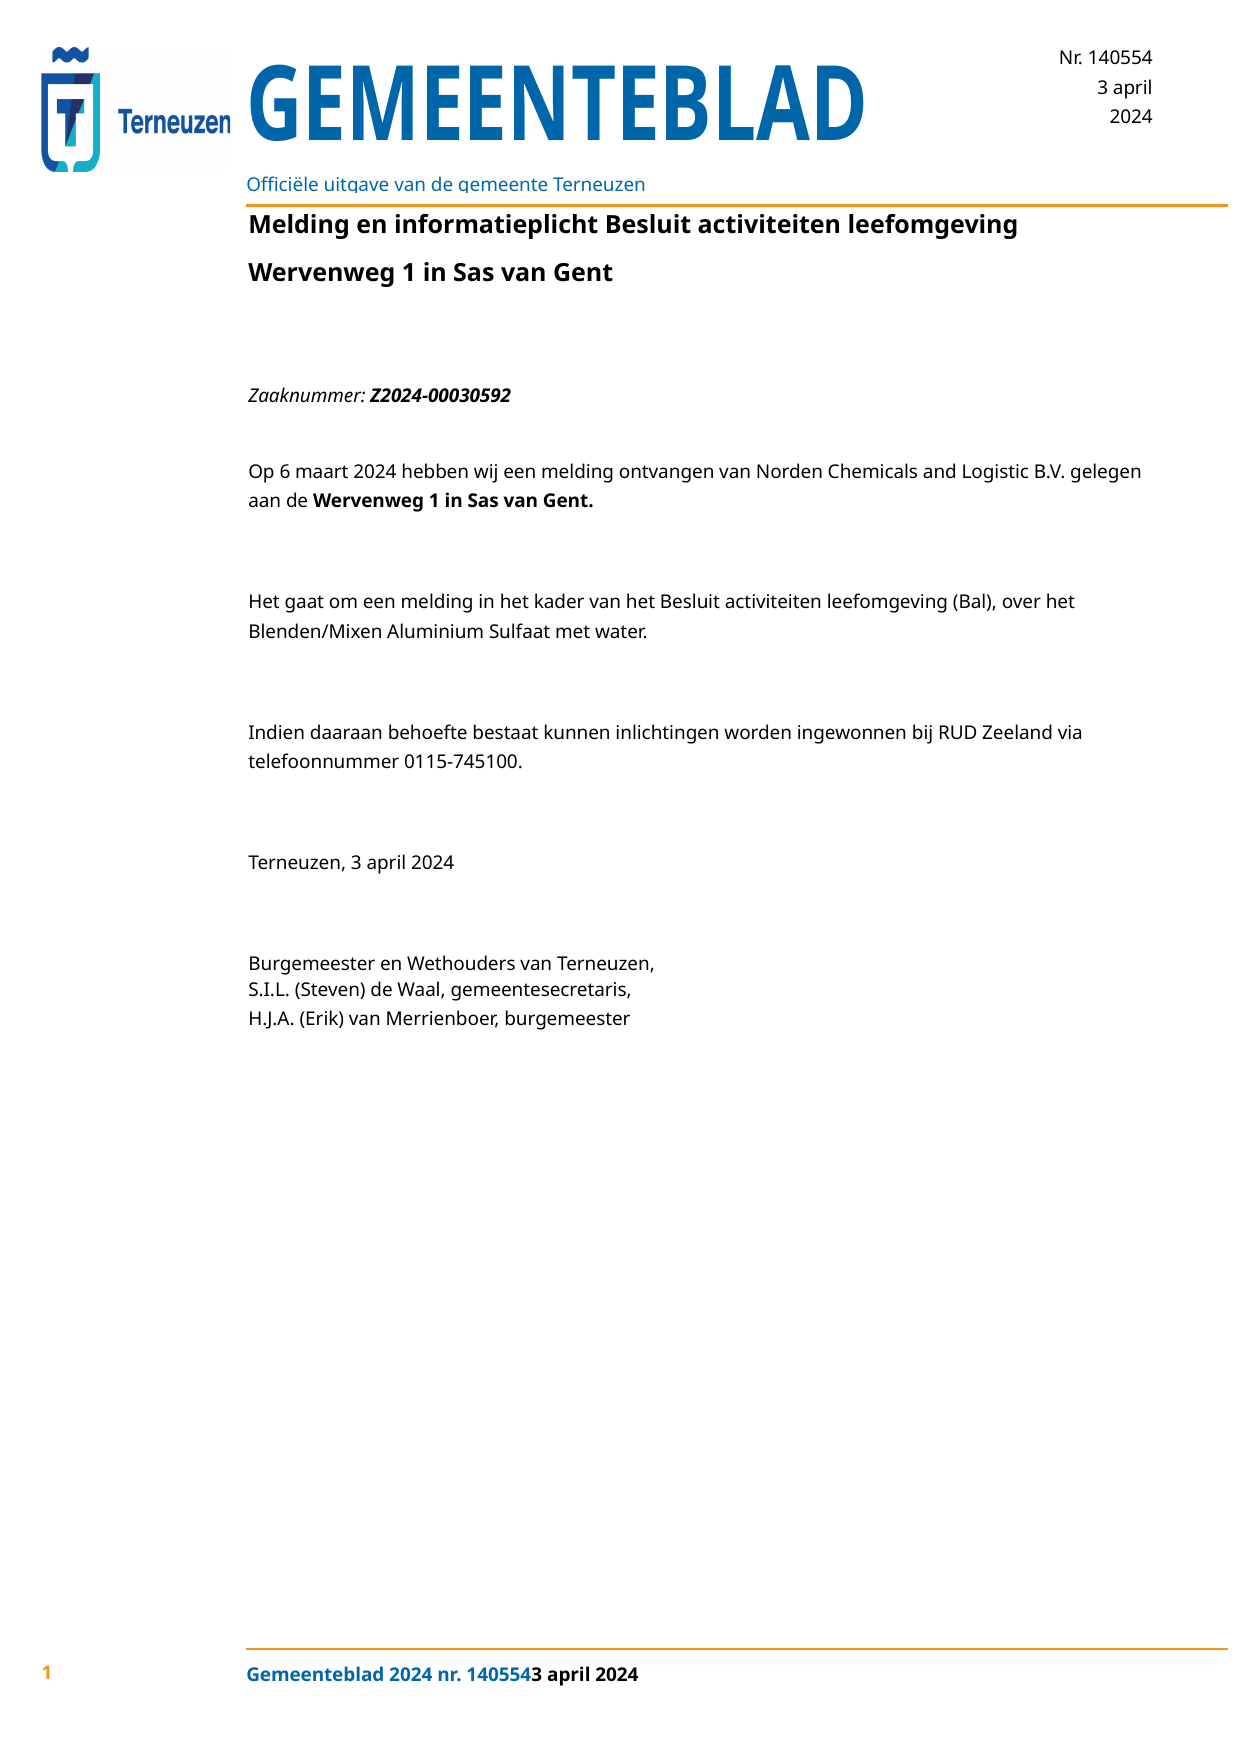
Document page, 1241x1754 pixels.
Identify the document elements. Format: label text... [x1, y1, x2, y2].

table_cell [248, 1057, 1152, 1083]
text Zaaknummer: Z2024-00030592 [248, 382, 1152, 408]
table_cell [700, 1083, 1152, 1108]
table_cell [700, 1031, 1152, 1057]
text Terneuzen, 3 april 2024 [248, 849, 1152, 875]
text Indien daaraan behoefte bestaat kunnen inlichtingen worden ingewonnen bij RUD Zeeland via telefoonnummer 0115-745100. [248, 719, 1152, 774]
text Melding en informatieplicht Besluit activiteiten leefomgeving Wervenweg 1 in Sas van Gent [248, 207, 1152, 288]
table_header Burgemeester en Wethouders van Terneuzen, [248, 950, 1152, 976]
table_cell S.I.L. (Steven) de Waal, gemeentesecretaris, H.J.A. (Erik) van Merrienboer, burgemeester [248, 976, 700, 1031]
picture [41, 47, 231, 172]
table_cell [248, 1031, 700, 1057]
text Op 6 maart 2024 hebben wij een melding ontvangen van Norden Chemicals and Logistic B.V. gelegen aan de Wervenweg 1 in Sas van Gent. [248, 458, 1152, 513]
table_cell [248, 1083, 700, 1108]
text Het gaat om een melding in het kader van het Besluit activiteiten leefomgeving (Bal), over het Blenden/Mixen Aluminium Sulfaat met water. [248, 588, 1152, 644]
table_cell [700, 976, 1152, 1031]
